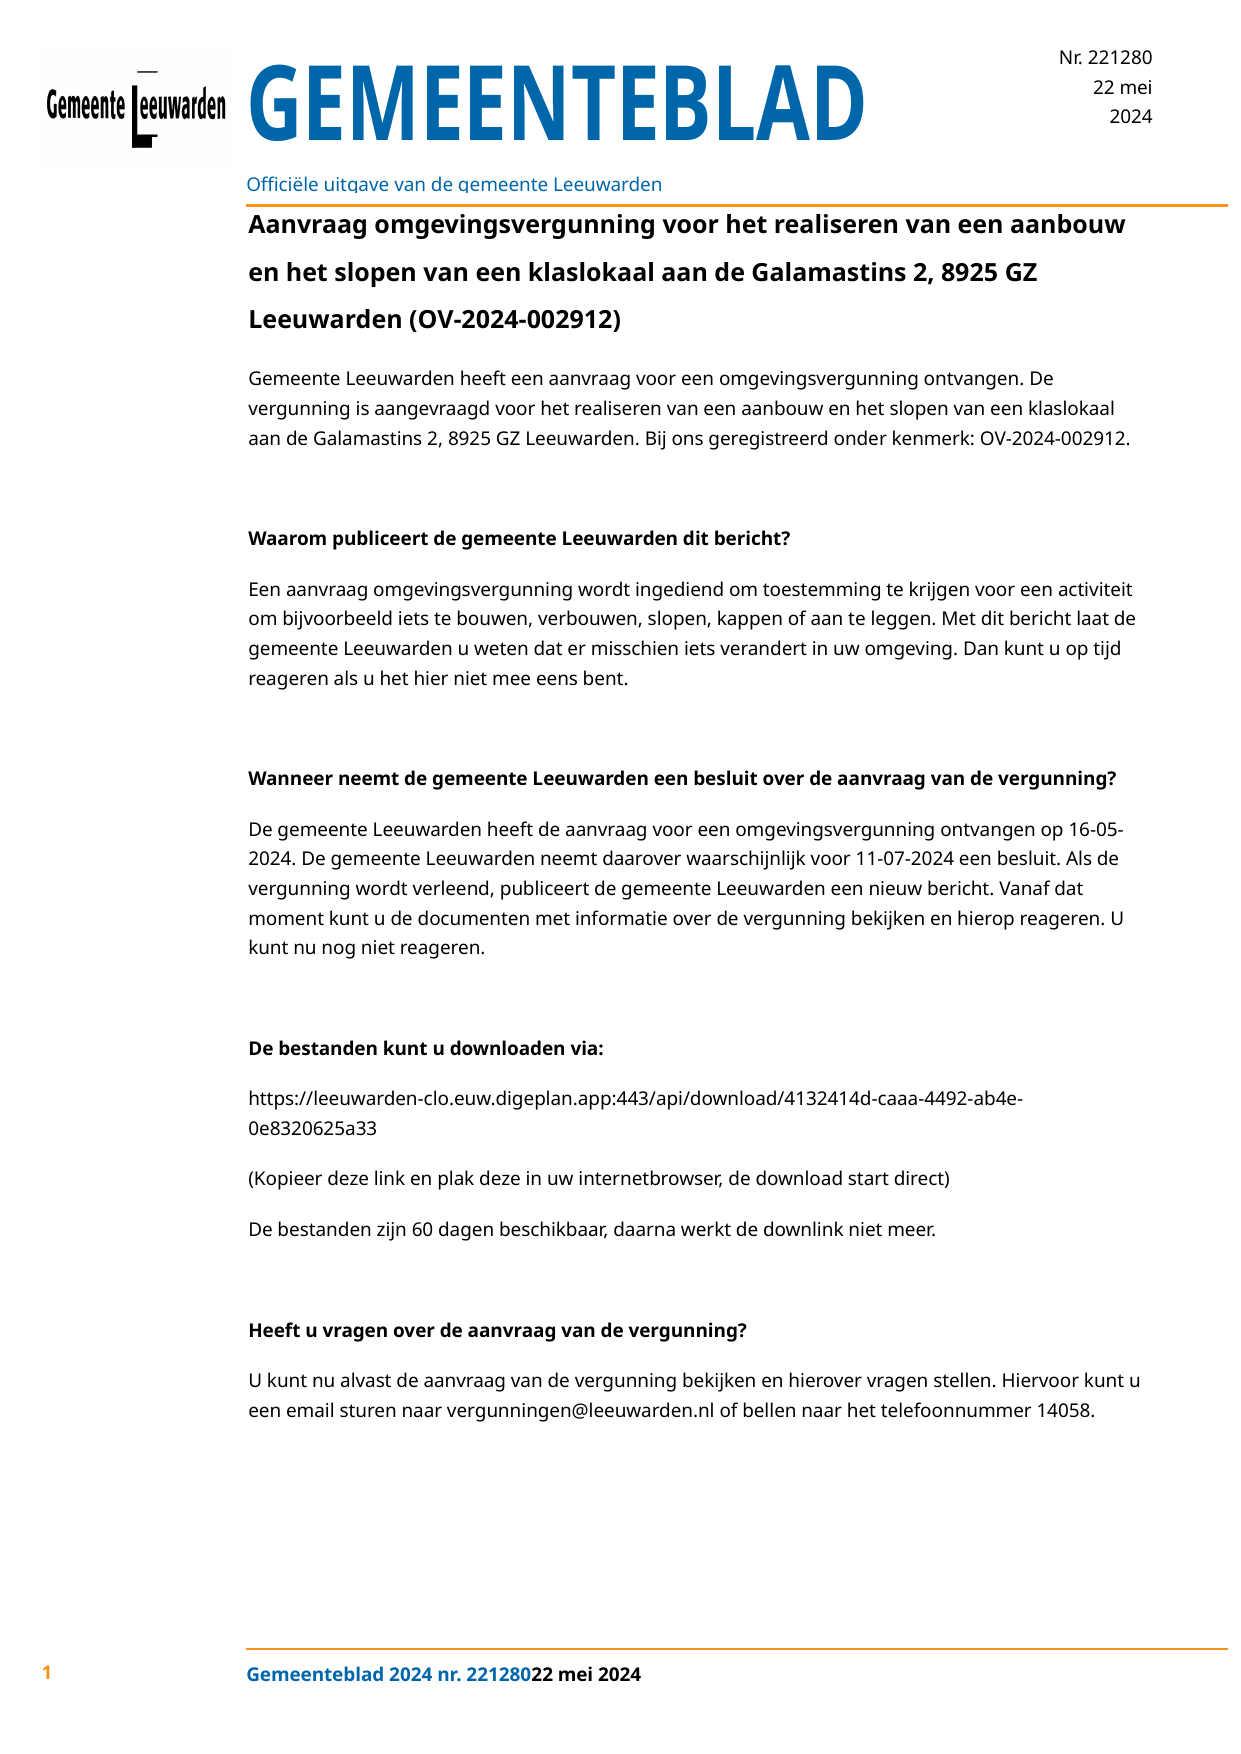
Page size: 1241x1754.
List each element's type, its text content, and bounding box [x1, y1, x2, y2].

text De gemeente Leeuwarden heeft de aanvraag voor een omgevingsvergunning ontvangen op 16-05-2024. De gemeente Leeuwarden neemt daarover waarschijnlijk voor 11-07-2024 een besluit. Als de vergunning wordt verleend, publiceert de gemeente Leeuwarden een nieuw bericht. Vanaf dat moment kunt u de documenten met informatie over de vergunning bekijken en hierop reageren. U kunt nu nog niet reageren. [248, 816, 1152, 960]
text https://leeuwarden-clo.euw.digeplan.app:443/api/download/4132414d-caaa-4492-ab4e-0e8320625a33 [248, 1086, 1152, 1141]
text De bestanden kunt u downloaden via: [248, 1035, 1152, 1061]
picture [41, 47, 231, 172]
text Wanneer neemt de gemeente Leeuwarden een besluit over de aanvraag van de vergunning? [248, 766, 1152, 791]
text Waarom publiceert de gemeente Leeuwarden dit bericht? [248, 526, 1152, 551]
text Heeft u vragen over de aanvraag van de vergunning? [248, 1317, 1152, 1342]
text Gemeente Leeuwarden heeft een aanvraag voor een omgevingsvergunning ontvangen. De vergunning is aangevraagd voor het realiseren van een aanbouw en het slopen van een klaslokaal aan de Galamastins 2, 8925 GZ Leeuwarden. Bij ons geregistreerd onder kenmerk: OV-2024-002912. [248, 366, 1152, 450]
text (Kopieer deze link en plak deze in uw internetbrowser, de download start direct) [248, 1166, 1152, 1191]
text Aanvraag omgevingsvergunning voor het realiseren van een aanbouw en het slopen van een klaslokaal aan de Galamastins 2, 8925 GZ Leeuwarden (OV-2024-002912) [248, 207, 1152, 336]
text U kunt nu alvast de aanvraag van de vergunning bekijken en hierover vragen stellen. Hiervoor kunt u een email sturen naar vergunningen@leeuwarden.nl of bellen naar het telefoonnummer 14058. [248, 1367, 1152, 1422]
text De bestanden zijn 60 dagen beschikbaar, daarna werkt de downlink niet meer. [248, 1216, 1152, 1242]
text Een aanvraag omgevingsvergunning wordt ingediend om toestemming te krijgen voor een activiteit om bijvoorbeeld iets te bouwen, verbouwen, slopen, kappen of aan te leggen. Met dit bericht laat de gemeente Leeuwarden u weten dat er misschien iets verandert in uw omgeving. Dan kunt u op tijd reageren als u het hier niet mee eens bent. [248, 576, 1152, 690]
